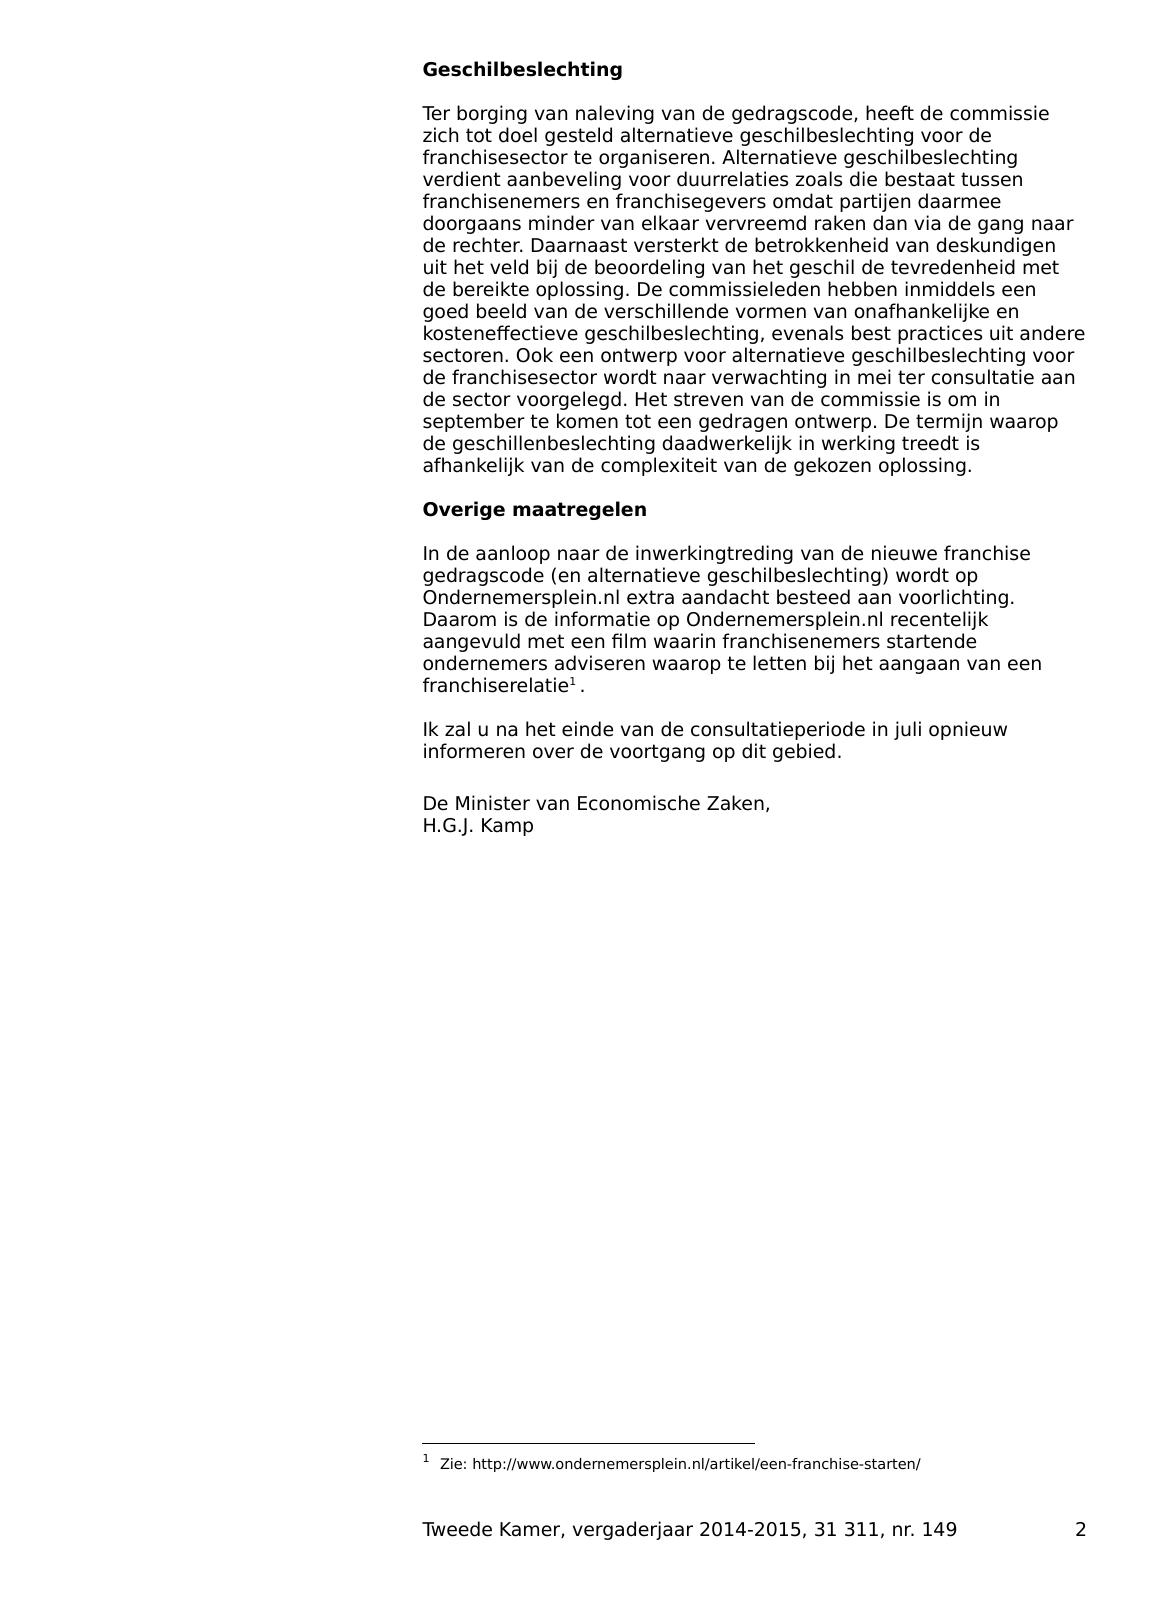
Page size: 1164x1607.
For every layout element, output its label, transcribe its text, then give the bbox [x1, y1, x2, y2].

text Ter borging van naleving van de gedragscode, heeft de commissie zich tot doel gesteld alternatieve geschilbeslechting voor de franchisesector te organiseren. Alternatieve geschilbeslechting verdient aanbeveling voor duurrelaties zoals die bestaat tussen franchisenemers en franchisegevers omdat partijen daarmee doorgaans minder van elkaar vervreemd raken dan via de gang naar de rechter. Daarnaast versterkt de betrokkenheid van deskundigen uit het veld bij de beoordeling van het geschil de tevredenheid met de bereikte oplossing. De commissieleden hebben inmiddels een goed beeld van de verschillende vormen van onafhankelijke en kosteneffectieve geschilbeslechting, evenals best practices uit andere sectoren. Ook een ontwerp voor alternatieve geschilbeslechting voor de franchisesector wordt naar verwachting in mei ter consultatie aan de sector voorgelegd. Het streven van de commissie is om in september te komen tot een gedragen ontwerp. De termijn waarop de geschillenbeslechting daadwerkelijk in werking treedt is afhankelijk van de complexiteit van de gekozen oplossing. [422, 103, 1087, 477]
subtitle Overige maatregelen [422, 499, 1087, 521]
subtitle Geschilbeslechting [422, 59, 1087, 81]
text In de aanloop naar de inwerkingtreding van de nieuwe franchise gedragscode (en alternatieve geschilbeslechting) wordt op Ondernemersplein.nl extra aandacht besteed aan voorlichting. Daarom is de informatie op Ondernemersplein.nl recentelijk aangevuld met een film waarin franchisenemers startende ondernemers adviseren waarop te letten bij het aangaan van een franchiserelatie. [422, 543, 1087, 697]
text Zie: http://www.ondernemersplein.nl/artikel/een-franchise-starten/ [422, 1452, 1087, 1474]
text De Minister van Economische Zaken, H.G.J. Kamp [422, 793, 1087, 837]
text Ik zal u na het einde van de consultatieperiode in juli opnieuw informeren over de voortgang op dit gebied. [422, 719, 1087, 763]
